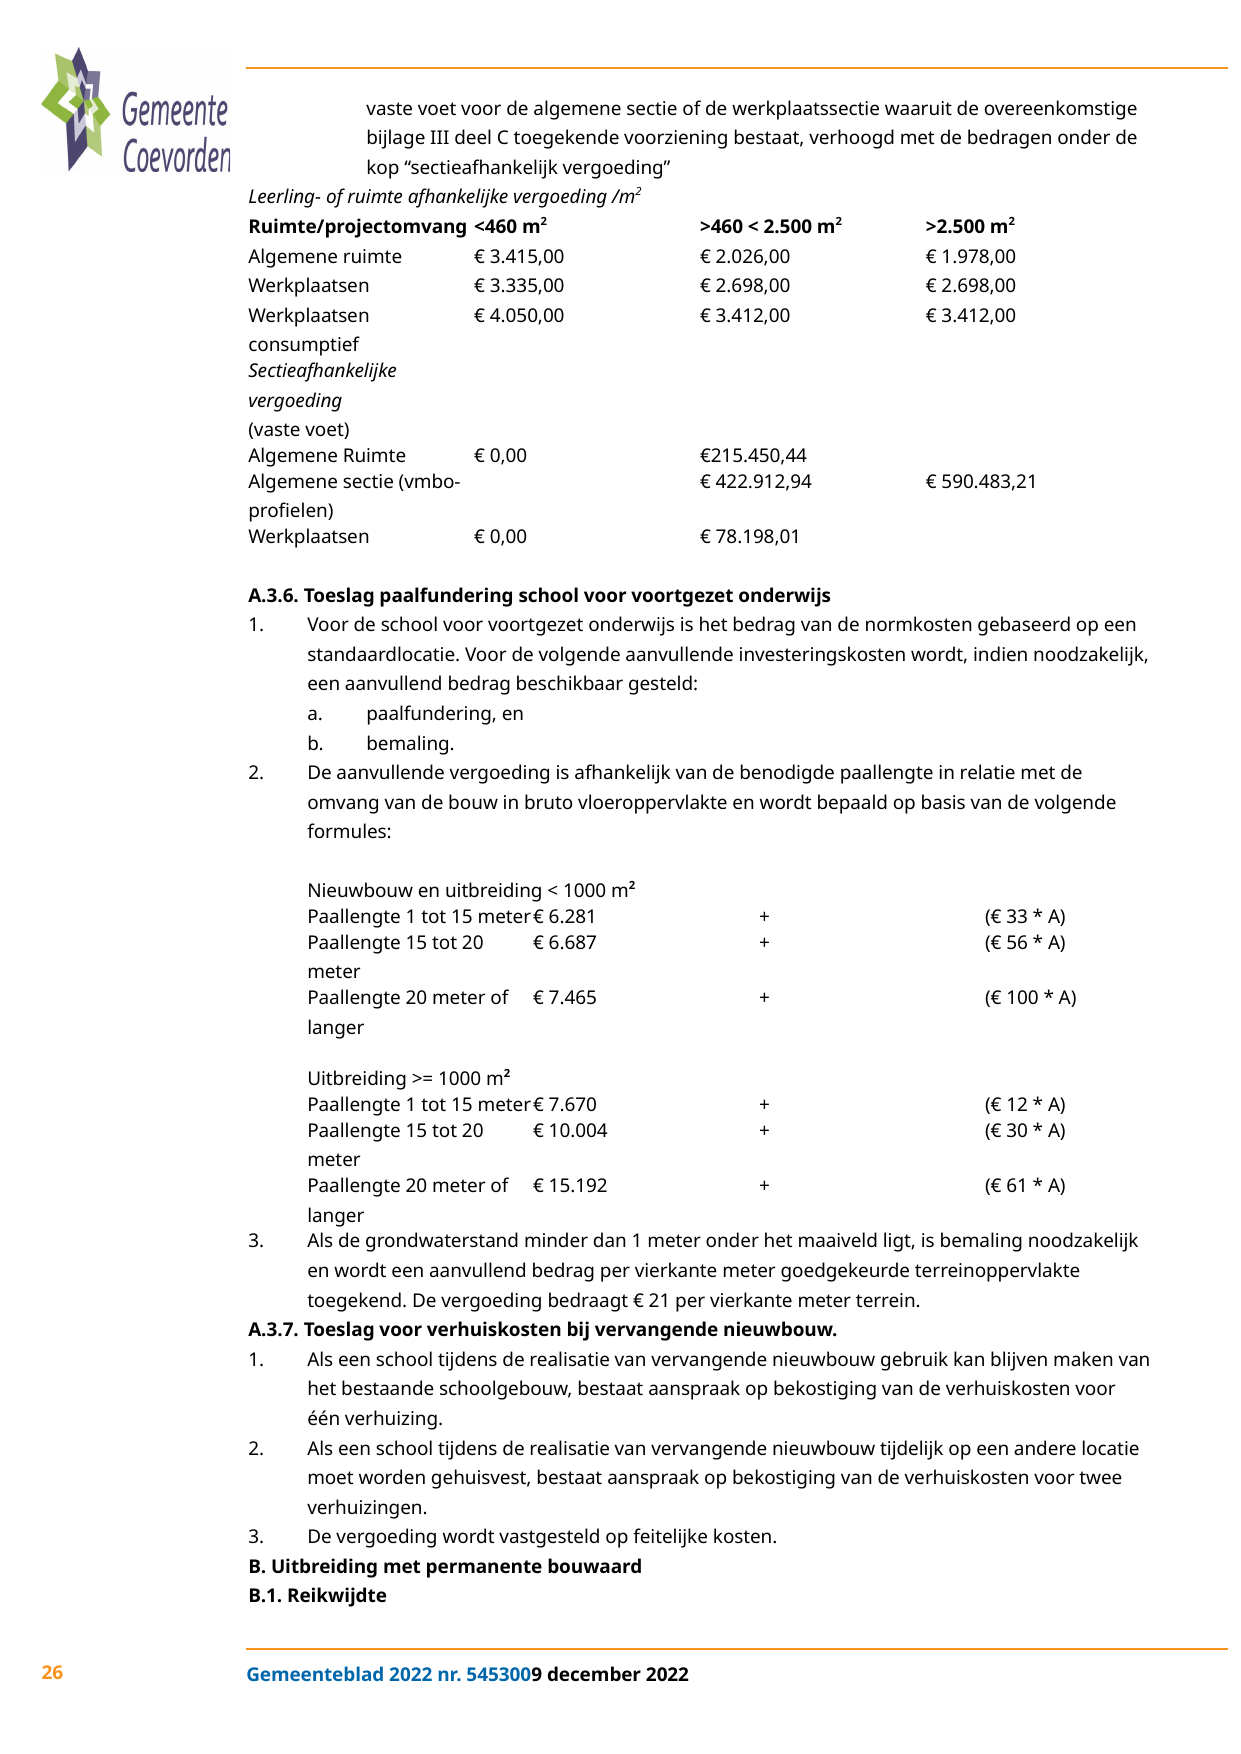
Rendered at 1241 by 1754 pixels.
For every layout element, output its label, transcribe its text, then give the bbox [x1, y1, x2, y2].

table_cell € 10.004 [533, 1117, 759, 1172]
table_cell Paallengte 20 meter of langer [307, 985, 533, 1040]
table_header >2.500 m2 € 1.978,00 € 2.698,00 € 3.412,00 [926, 213, 1152, 357]
table_cell € 0,00 [474, 523, 700, 549]
table_cell [474, 357, 700, 442]
table_cell (€ 56 * A) [985, 929, 1211, 984]
table_header Nieuwbouw en uitbreiding < 1000 m2 [307, 878, 1211, 903]
picture [41, 47, 231, 172]
list bemaling. [307, 730, 1152, 755]
table_cell Paallengte 15 tot 20 meter [307, 1117, 533, 1172]
list Als de grondwaterstand minder dan 1 meter onder het maaiveld ligt, is bemaling noodzakelijk en wordt een aanvullend bedrag per vierkante meter goedgekeurde terreinoppervlakte toegekend. De vergoeding bedraagt € 21 per vierkante meter terrein. [248, 1228, 1152, 1313]
list De aanvullende vergoeding is afhankelijk van de benodigde paallengte in relatie met de omvang van de bouw in bruto vloeroppervlakte en wordt bepaald op basis van de volgende formules: [248, 759, 1152, 844]
table_cell + [759, 1172, 985, 1228]
table_cell (€ 30 * A) [985, 1117, 1211, 1172]
list Voor de school voor voortgezet onderwijs is het bedrag van de normkosten gebaseerd op een standaardlocatie. Voor de volgende aanvullende investeringskosten wordt, indien noodzakelijk, een aanvullend bedrag beschikbaar gesteld: [248, 611, 1152, 696]
table_cell + [759, 904, 985, 929]
list paalfundering, en [307, 700, 1152, 726]
table_cell [307, 1040, 1211, 1066]
table_cell Algemene Ruimte [248, 442, 474, 468]
table_cell [926, 357, 1152, 442]
table_cell (€ 12 * A) [985, 1091, 1211, 1117]
table_cell [474, 468, 700, 523]
list Als een school tijdens de realisatie van vervangende nieuwbouw tijdelijk op een andere locatie moet worden gehuisvest, bestaat aanspraak op bekostiging van de verhuiskosten voor twee verhuizingen. [248, 1435, 1152, 1520]
table_header <460 m2 € 3.415,00 € 3.335,00 € 4.050,00 [474, 213, 700, 357]
table_cell € 7.465 [533, 985, 759, 1040]
table_cell € 78.198,01 [700, 523, 1152, 549]
text B. Uitbreiding met permanente bouwaard [248, 1553, 1152, 1579]
table_cell € 590.483,21 [926, 468, 1152, 523]
text A.3.6. Toeslag paalfundering school voor voortgezet onderwijs [248, 582, 1152, 607]
text Leerling- of ruimte afhankelijke vergoeding /m2 [248, 183, 1152, 209]
table_cell € 0,00 [474, 442, 700, 468]
table_cell (€ 61 * A) [985, 1172, 1211, 1228]
table_cell € 6.281 [533, 904, 759, 929]
table_header >460 < 2.500 m2 € 2.026,00 € 2.698,00 € 3.412,00 [700, 213, 926, 357]
table_cell € 6.687 [533, 929, 759, 984]
table_cell (€ 100 * A) [985, 985, 1211, 1040]
table_cell €215.450,44 [700, 442, 1152, 468]
table_cell € 7.670 [533, 1091, 759, 1117]
table_cell Werkplaatsen [248, 523, 474, 549]
table_cell + [759, 1117, 985, 1172]
table_cell [700, 357, 926, 442]
table_cell Paallengte 15 tot 20 meter [307, 929, 533, 984]
table_cell Algemene sectie (vmbo-profielen) [248, 468, 474, 523]
text A.3.7. Toeslag voor verhuiskosten bij vervangende nieuwbouw. [248, 1316, 1152, 1342]
table_cell € 422.912,94 [700, 468, 926, 523]
text B.1. Reikwijdte [248, 1583, 1152, 1608]
table_cell Uitbreiding >= 1000 m2 [307, 1066, 1211, 1091]
table_cell Paallengte 20 meter of langer [307, 1172, 533, 1228]
list De vergoeding wordt vastgesteld op feitelijke kosten. [248, 1523, 1152, 1549]
table_cell + [759, 985, 985, 1040]
list Als een school tijdens de realisatie van vervangende nieuwbouw gebruik kan blijven maken van het bestaande schoolgebouw, bestaat aanspraak op bekostiging van de verhuiskosten voor één verhuizing. [248, 1346, 1152, 1431]
table_cell (€ 33 * A) [985, 904, 1211, 929]
table_cell + [759, 929, 985, 984]
table_cell € 15.192 [533, 1172, 759, 1228]
list vaste voet voor de algemene sectie of de werkplaatssectie waaruit de overeenkomstige bijlage III deel C toegekende voorziening bestaat, verhoogd met de bedragen onder de kop “sectieafhankelijk vergoeding” [307, 95, 1152, 180]
table_cell Paallengte 1 tot 15 meter [307, 1091, 533, 1117]
table_cell Sectieafhankelijke vergoeding (vaste voet) [248, 357, 474, 442]
table_cell + [759, 1091, 985, 1117]
table_cell Paallengte 1 tot 15 meter [307, 904, 533, 929]
table_header Ruimte/projectomvang Algemene ruimte Werkplaatsen Werkplaatsen consumptief [248, 213, 474, 357]
